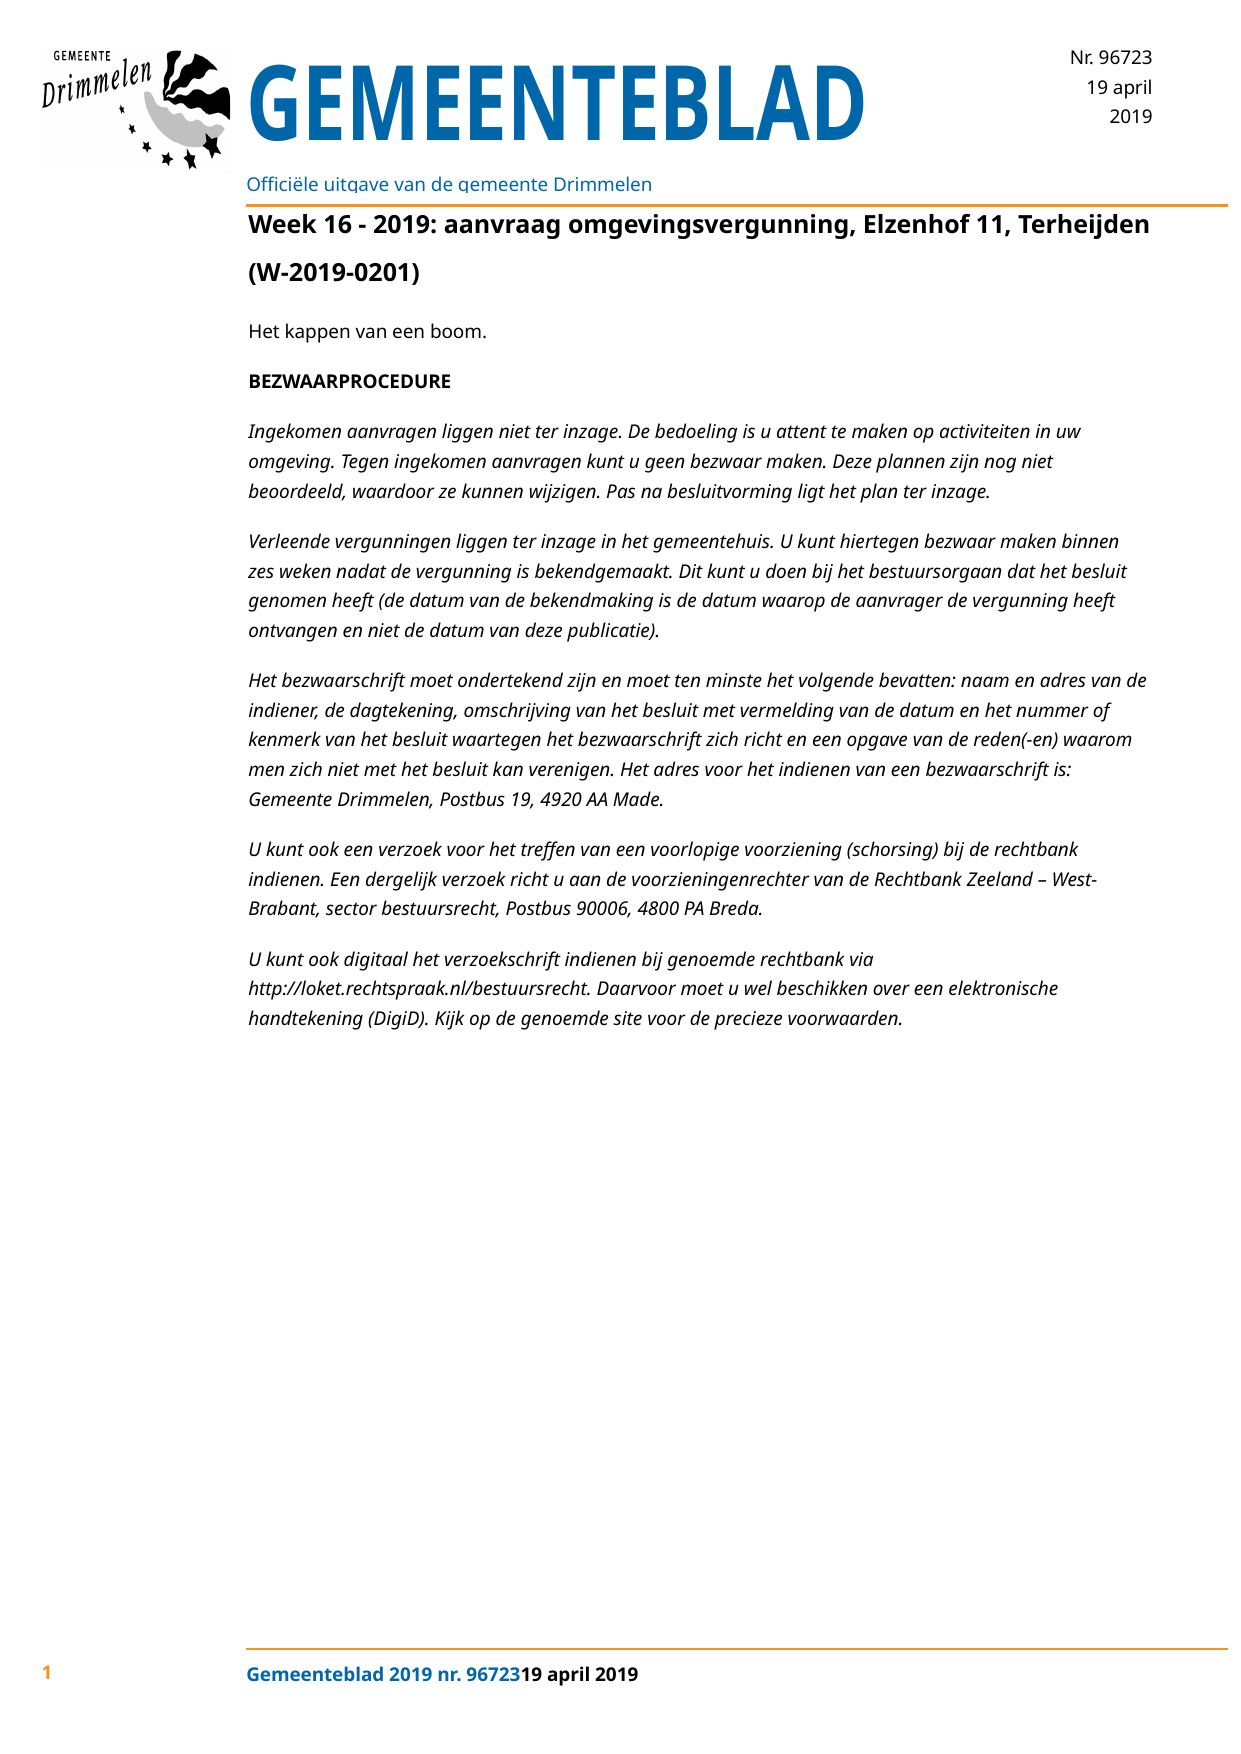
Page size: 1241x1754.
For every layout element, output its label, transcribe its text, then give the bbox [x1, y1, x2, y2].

text Week 16 - 2019: aanvraag omgevingsvergunning, Elzenhof 11, Terheijden (W-2019-0201) [248, 207, 1152, 288]
text Het kappen van een boom. [248, 318, 1152, 344]
picture [41, 47, 231, 172]
text U kunt ook digitaal het verzoekschrift indienen bij genoemde rechtbank via http://loket.rechtspraak.nl/bestuursrecht. Daarvoor moet u wel beschikken over een elektronische handtekening (DigiD). Kijk op de genoemde site voor de precieze voorwaarden. [248, 946, 1152, 1031]
text Het bezwaarschrift moet ondertekend zijn en moet ten minste het volgende bevatten: naam en adres van de indiener, de dagtekening, omschrijving van het besluit met vermelding van de datum en het nummer of kenmerk van het besluit waartegen het bezwaarschrift zich richt en een opgave van de reden(-en) waarom men zich niet met het besluit kan verenigen. Het adres voor het indienen van een bezwaarschrift is: Gemeente Drimmelen, Postbus 19, 4920 AA Made. [248, 667, 1152, 812]
text Verleende vergunningen liggen ter inzage in het gemeentehuis. U kunt hiertegen bezwaar maken binnen zes weken nadat de vergunning is bekendgemaakt. Dit kunt u doen bij het bestuursorgaan dat het besluit genomen heeft (de datum van de bekendmaking is de datum waarop de aanvrager de vergunning heeft ontvangen en niet de datum van deze publicatie). [248, 528, 1152, 643]
text U kunt ook een verzoek voor het treffen van een voorlopige voorziening (schorsing) bij de rechtbank indienen. Een dergelijk verzoek richt u aan de voorzieningenrechter van de Rechtbank Zeeland – West-Brabant, sector bestuursrecht, Postbus 90006, 4800 PA Breda. [248, 836, 1152, 921]
text Ingekomen aanvragen liggen niet ter inzage. De bedoeling is u attent te maken op activiteiten in uw omgeving. Tegen ingekomen aanvragen kunt u geen bezwaar maken. Deze plannen zijn nog niet beoordeeld, waardoor ze kunnen wijzigen. Pas na besluitvorming ligt het plan ter inzage. [248, 419, 1152, 504]
text BEZWAARPROCEDURE [248, 368, 1152, 394]
